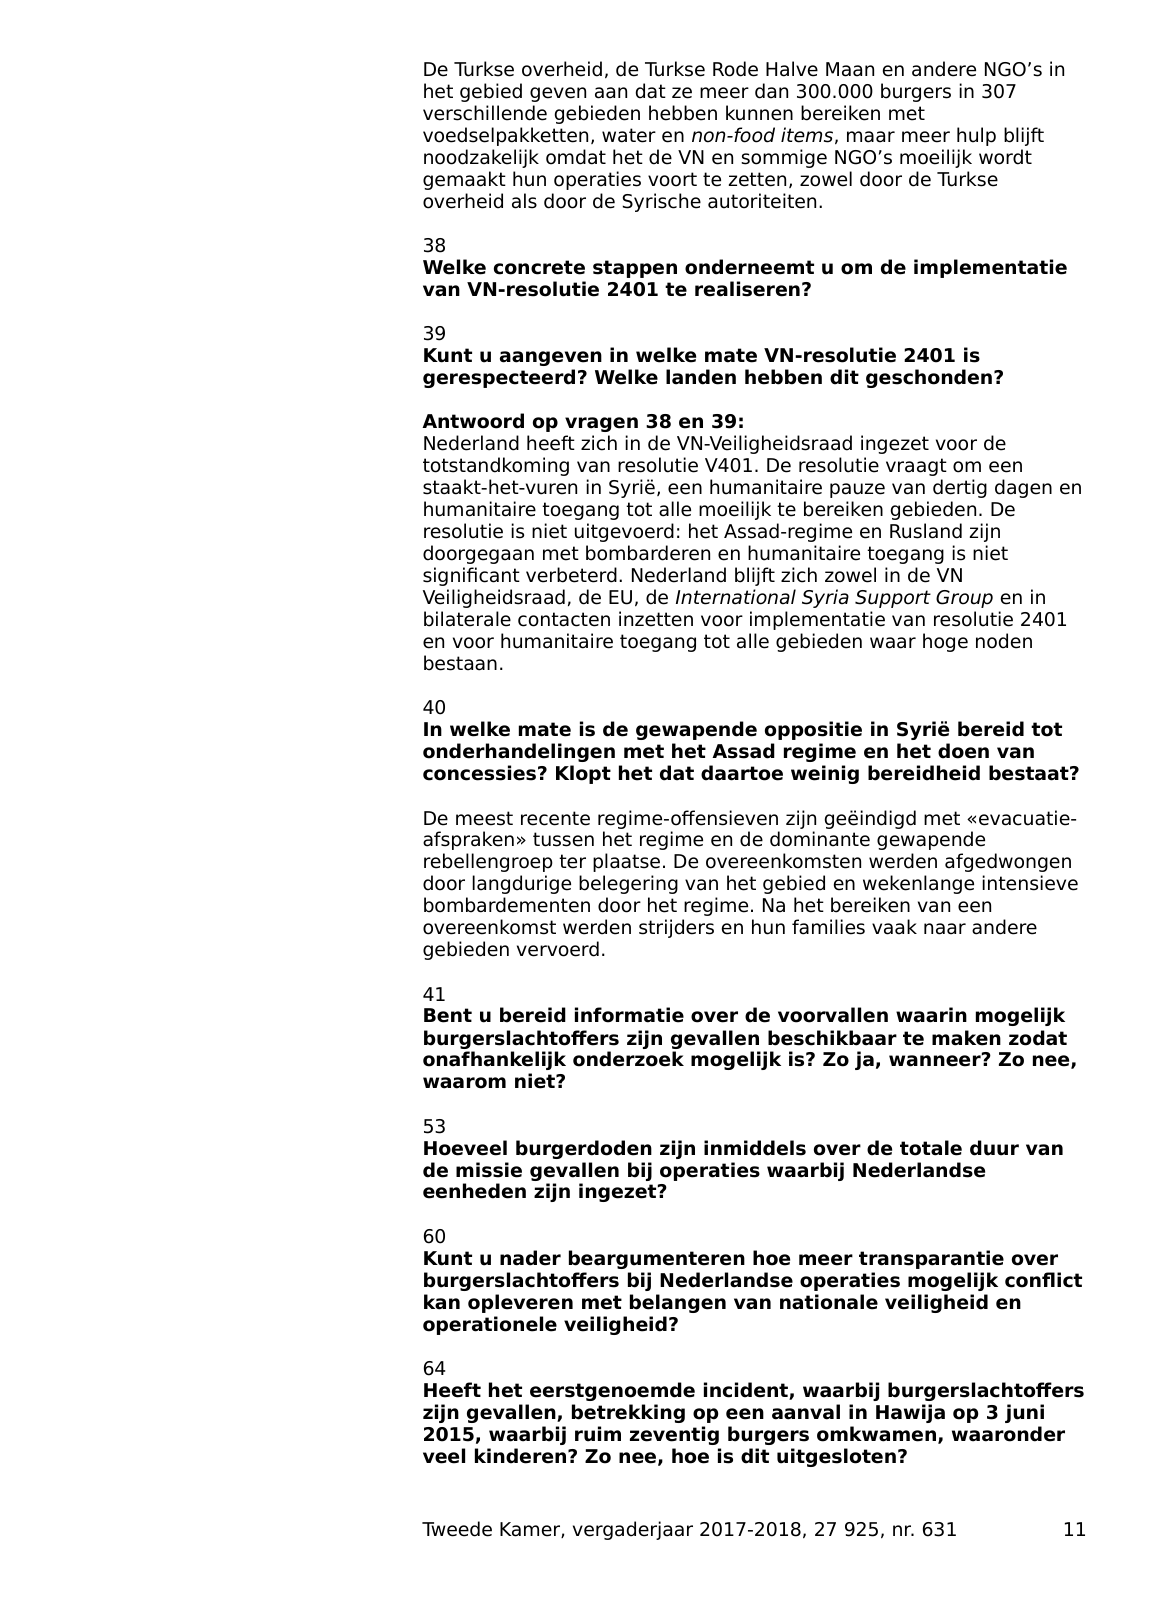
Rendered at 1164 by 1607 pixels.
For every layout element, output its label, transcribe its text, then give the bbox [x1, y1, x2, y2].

text 40 [422, 697, 1087, 719]
text De Turkse overheid, de Turkse Rode Halve Maan en andere NGO’s in het gebied geven aan dat ze meer dan 300.000 burgers in 307 verschillende gebieden hebben kunnen bereiken met voedselpakketten, water en non-food items, maar meer hulp blijft noodzakelijk omdat het de VN en sommige NGO’s moeilijk wordt gemaakt hun operaties voort te zetten, zowel door de Turkse overheid als door de Syrische autoriteiten. [422, 59, 1087, 213]
text 53 [422, 1116, 1087, 1137]
text De meest recente regime-offensieven zijn geëindigd met «evacuatie-afspraken» tussen het regime en de dominante gewapende rebellengroep ter plaatse. De overeenkomsten werden afgedwongen door langdurige belegering van het gebied en wekenlange intensieve bombardementen door het regime. Na het bereiken van een overeenkomst werden strijders en hun families vaak naar andere gebieden vervoerd. [422, 807, 1087, 961]
text Welke concrete stappen onderneemt u om de implementatie van VN-resolutie 2401 te realiseren? [422, 257, 1087, 301]
text Bent u bereid informatie over de voorvallen waarin mogelijk burgerslachtoffers zijn gevallen beschikbaar te maken zodat onafhankelijk onderzoek mogelijk is? Zo ja, wanneer? Zo nee, waarom niet? [422, 1005, 1087, 1093]
text 39 [422, 323, 1087, 345]
text Hoeveel burgerdoden zijn inmiddels over de totale duur van de missie gevallen bij operaties waarbij Nederlandse eenheden zijn ingezet? [422, 1137, 1087, 1203]
text 41 [422, 983, 1087, 1005]
text 60 [422, 1226, 1087, 1248]
text Heeft het eerstgenoemde incident, waarbij burgerslachtoffers zijn gevallen, betrekking op een aanval in Hawija op 3 juni 2015, waarbij ruim zeventig burgers omkwamen, waaronder veel kinderen? Zo nee, hoe is dit uitgesloten? [422, 1380, 1087, 1468]
text 64 [422, 1358, 1087, 1380]
text Nederland heeft zich in de VN-Veiligheidsraad ingezet voor de totstandkoming van resolutie V401. De resolutie vraagt om een staakt-het-vuren in Syrië, een humanitaire pauze van dertig dagen en humanitaire toegang tot alle moeilijk te bereiken gebieden. De resolutie is niet uitgevoerd: het Assad-regime en Rusland zijn doorgegaan met bombarderen en humanitaire toegang is niet significant verbeterd. Nederland blijft zich zowel in de VN Veiligheidsraad, de EU, de International Syria Support Group en in bilaterale contacten inzetten voor implementatie van resolutie 2401 en voor humanitaire toegang tot alle gebieden waar hoge noden bestaan. [422, 433, 1087, 675]
text Kunt u nader beargumenteren hoe meer transparantie over burgerslachtoffers bij Nederlandse operaties mogelijk conflict kan opleveren met belangen van nationale veiligheid en operationele veiligheid? [422, 1248, 1087, 1336]
text Kunt u aangeven in welke mate VN-resolutie 2401 is gerespecteerd? Welke landen hebben dit geschonden? [422, 345, 1087, 389]
text 38 [422, 235, 1087, 257]
text Antwoord op vragen 38 en 39: [422, 411, 1087, 433]
text In welke mate is de gewapende oppositie in Syrië bereid tot onderhandelingen met het Assad regime en het doen van concessies? Klopt het dat daartoe weinig bereidheid bestaat? [422, 719, 1087, 785]
